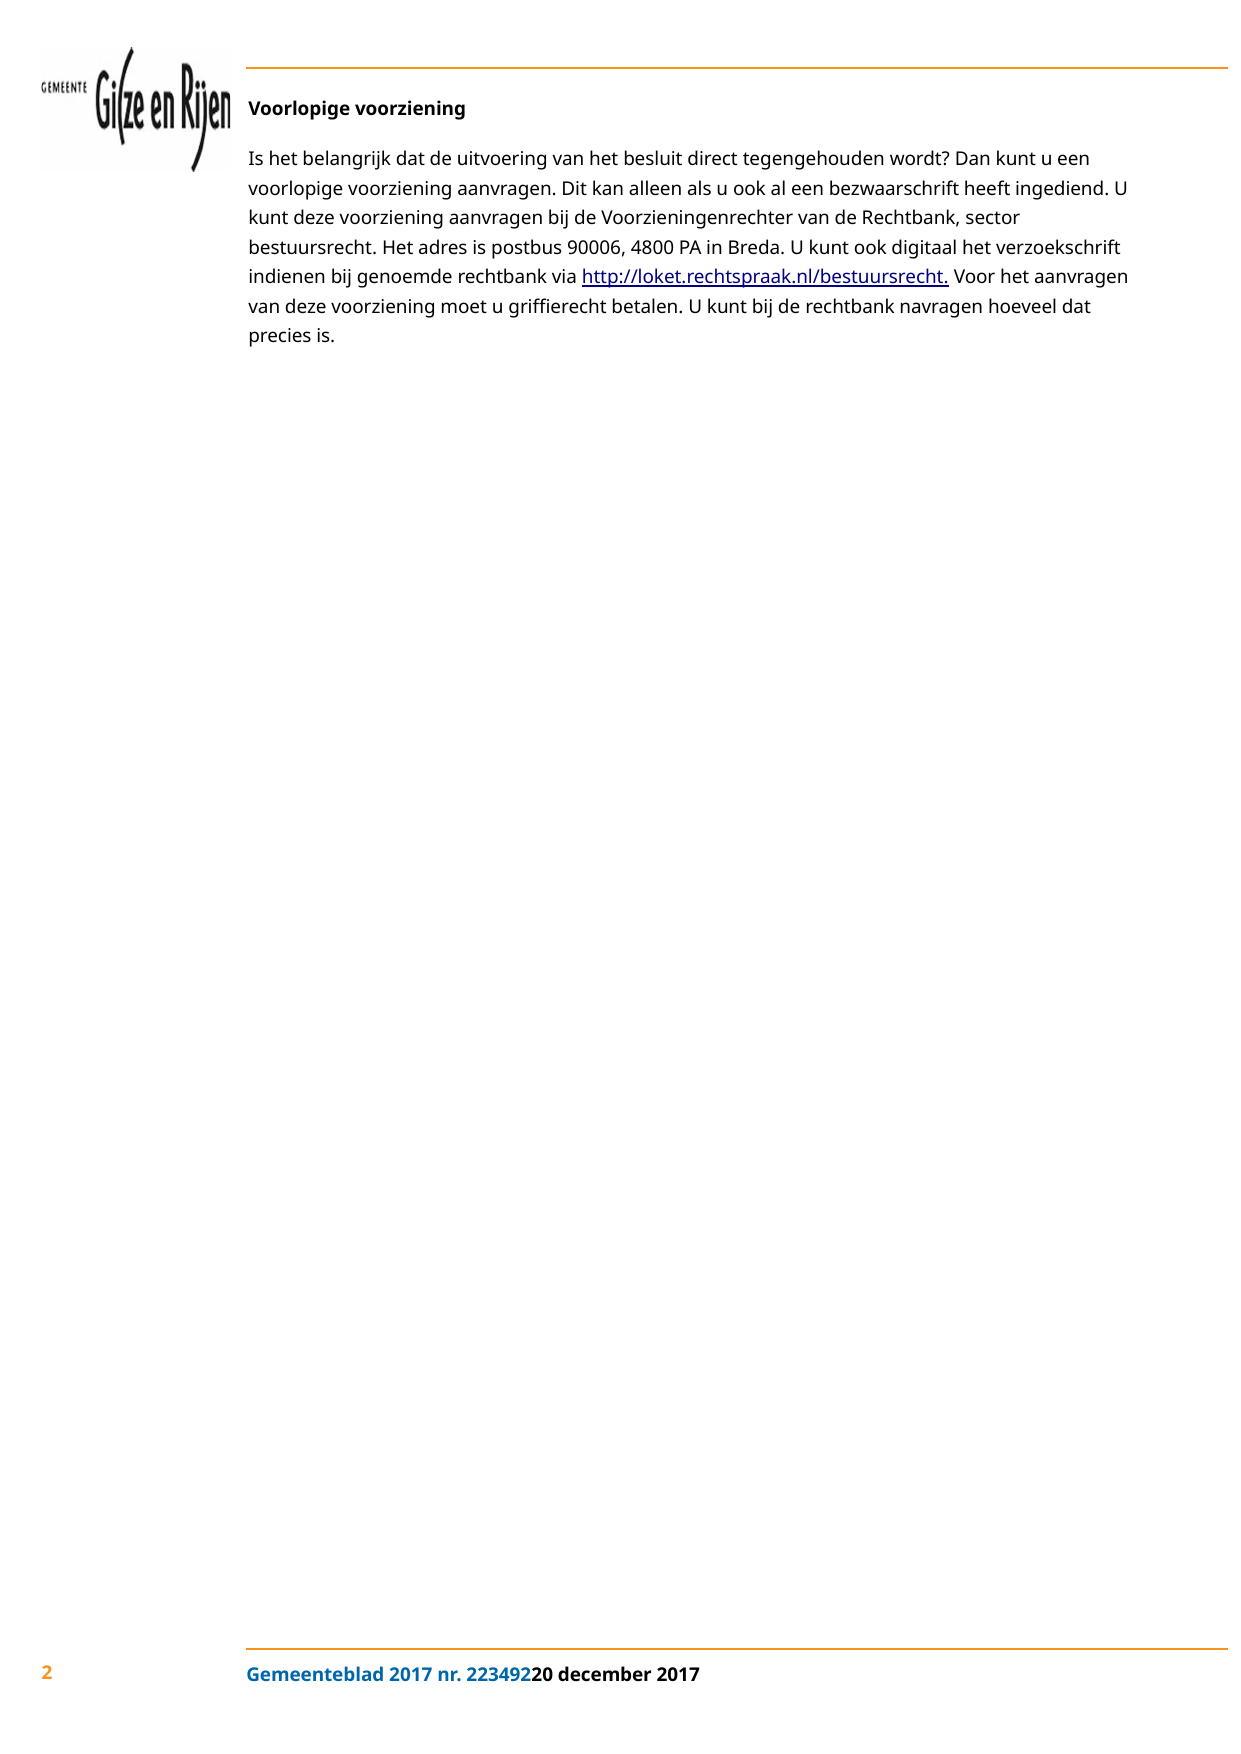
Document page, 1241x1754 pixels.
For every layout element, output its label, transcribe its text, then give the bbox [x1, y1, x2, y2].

picture [41, 47, 231, 172]
text Voorlopige voorziening [248, 95, 1152, 121]
text Is het belangrijk dat de uitvoering van het besluit direct tegengehouden wordt? Dan kunt u een voorlopige voorziening aanvragen. Dit kan alleen als u ook al een bezwaarschrift heeft ingediend. U kunt deze voorziening aanvragen bij de Voorzieningenrechter van de Rechtbank, sector bestuursrecht. Het adres is postbus 90006, 4800 PA in Breda. U kunt ook digitaal het verzoekschrift indienen bij genoemde rechtbank via http://loket.rechtspraak.nl/bestuursrecht. Voor het aanvragen van deze voorziening moet u griffierecht betalen. U kunt bij de rechtbank navragen hoeveel dat precies is. [248, 145, 1152, 348]
